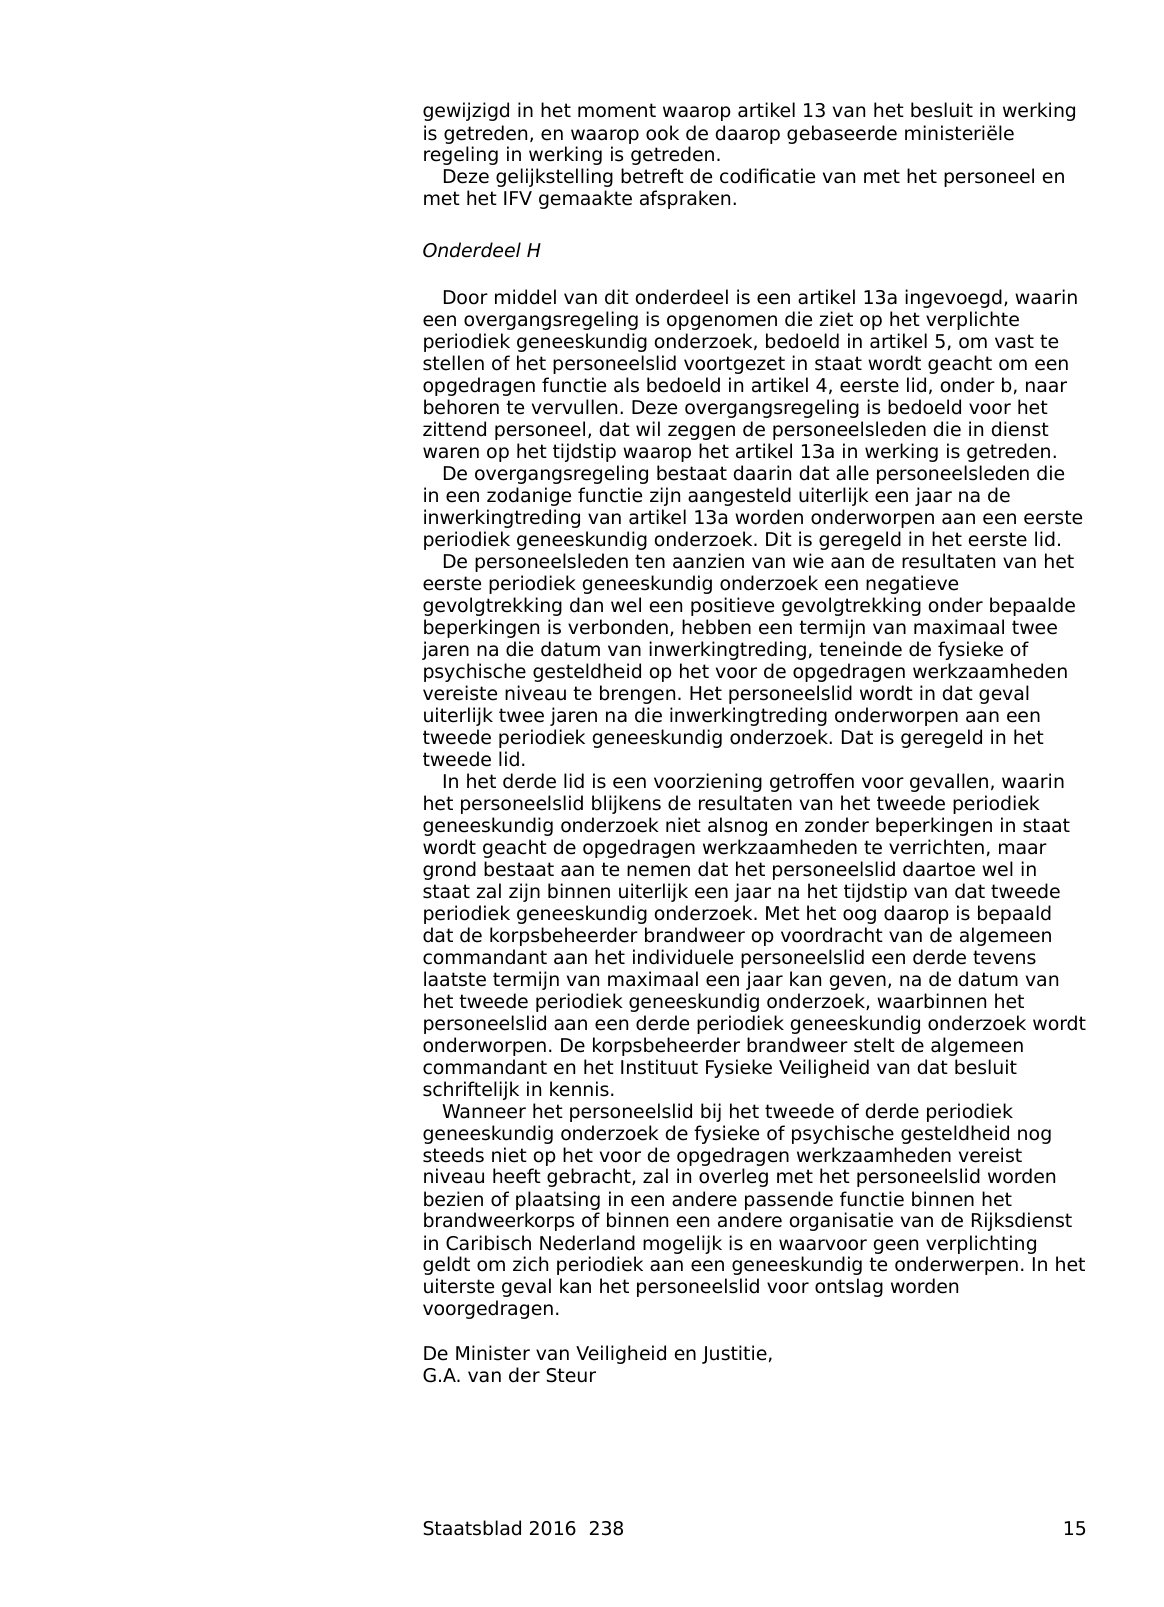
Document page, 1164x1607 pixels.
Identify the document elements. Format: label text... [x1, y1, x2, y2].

text In het derde lid is een voorziening getroffen voor gevallen, waarin het personeelslid blijkens de resultaten van het tweede periodiek geneeskundig onderzoek niet alsnog en zonder beperkingen in staat wordt geacht de opgedragen werkzaamheden te verrichten, maar grond bestaat aan te nemen dat het personeelslid daartoe wel in staat zal zijn binnen uiterlijk een jaar na het tijdstip van dat tweede periodiek geneeskundig onderzoek. Met het oog daarop is bepaald dat de korpsbeheerder brandweer op voordracht van de algemeen commandant aan het individuele personeelslid een derde tevens laatste termijn van maximaal een jaar kan geven, na de datum van het tweede periodiek geneeskundig onderzoek, waarbinnen het personeelslid aan een derde periodiek geneeskundig onderzoek wordt onderworpen. De korpsbeheerder brandweer stelt de algemeen commandant en het Instituut Fysieke Veiligheid van dat besluit schriftelijk in kennis. [422, 771, 1087, 1101]
subtitle Onderdeel H [422, 240, 1087, 262]
text Wanneer het personeelslid bij het tweede of derde periodiek geneeskundig onderzoek de fysieke of psychische gesteldheid nog steeds niet op het voor de opgedragen werkzaamheden vereist niveau heeft gebracht, zal in overleg met het personeelslid worden bezien of plaatsing in een andere passende functie binnen het brandweerkorps of binnen een andere organisatie van de Rijksdienst in Caribisch Nederland mogelijk is en waarvoor geen verplichting geldt om zich periodiek aan een geneeskundig te onderwerpen. In het uiterste geval kan het personeelslid voor ontslag worden voorgedragen. [422, 1101, 1087, 1320]
text De overgangsregeling bestaat daarin dat alle personeelsleden die in een zodanige functie zijn aangesteld uiterlijk een jaar na de inwerkingtreding van artikel 13a worden onderworpen aan een eerste periodiek geneeskundig onderzoek. Dit is geregeld in het eerste lid. [422, 463, 1087, 551]
text Door middel van dit onderdeel is een artikel 13a ingevoegd, waarin een overgangsregeling is opgenomen die ziet op het verplichte periodiek geneeskundig onderzoek, bedoeld in artikel 5, om vast te stellen of het personeelslid voortgezet in staat wordt geacht om een opgedragen functie als bedoeld in artikel 4, eerste lid, onder b, naar behoren te vervullen. Deze overgangsregeling is bedoeld voor het zittend personeel, dat wil zeggen de personeelsleden die in dienst waren op het tijdstip waarop het artikel 13a in werking is getreden. [422, 287, 1087, 463]
text gewijzigd in het moment waarop artikel 13 van het besluit in werking is getreden, en waarop ook de daarop gebaseerde ministeriële regeling in werking is getreden. [422, 100, 1087, 166]
text Deze gelijkstelling betreft de codificatie van met het personeel en met het IFV gemaakte afspraken. [422, 166, 1087, 210]
text De personeelsleden ten aanzien van wie aan de resultaten van het eerste periodiek geneeskundig onderzoek een negatieve gevolgtrekking dan wel een positieve gevolgtrekking onder bepaalde beperkingen is verbonden, hebben een termijn van maximaal twee jaren na die datum van inwerkingtreding, teneinde de fysieke of psychische gesteldheid op het voor de opgedragen werkzaamheden vereiste niveau te brengen. Het personeelslid wordt in dat geval uiterlijk twee jaren na die inwerkingtreding onderworpen aan een tweede periodiek geneeskundig onderzoek. Dat is geregeld in het tweede lid. [422, 551, 1087, 771]
text De Minister van Veiligheid en Justitie, G.A. van der Steur [422, 1342, 1087, 1386]
